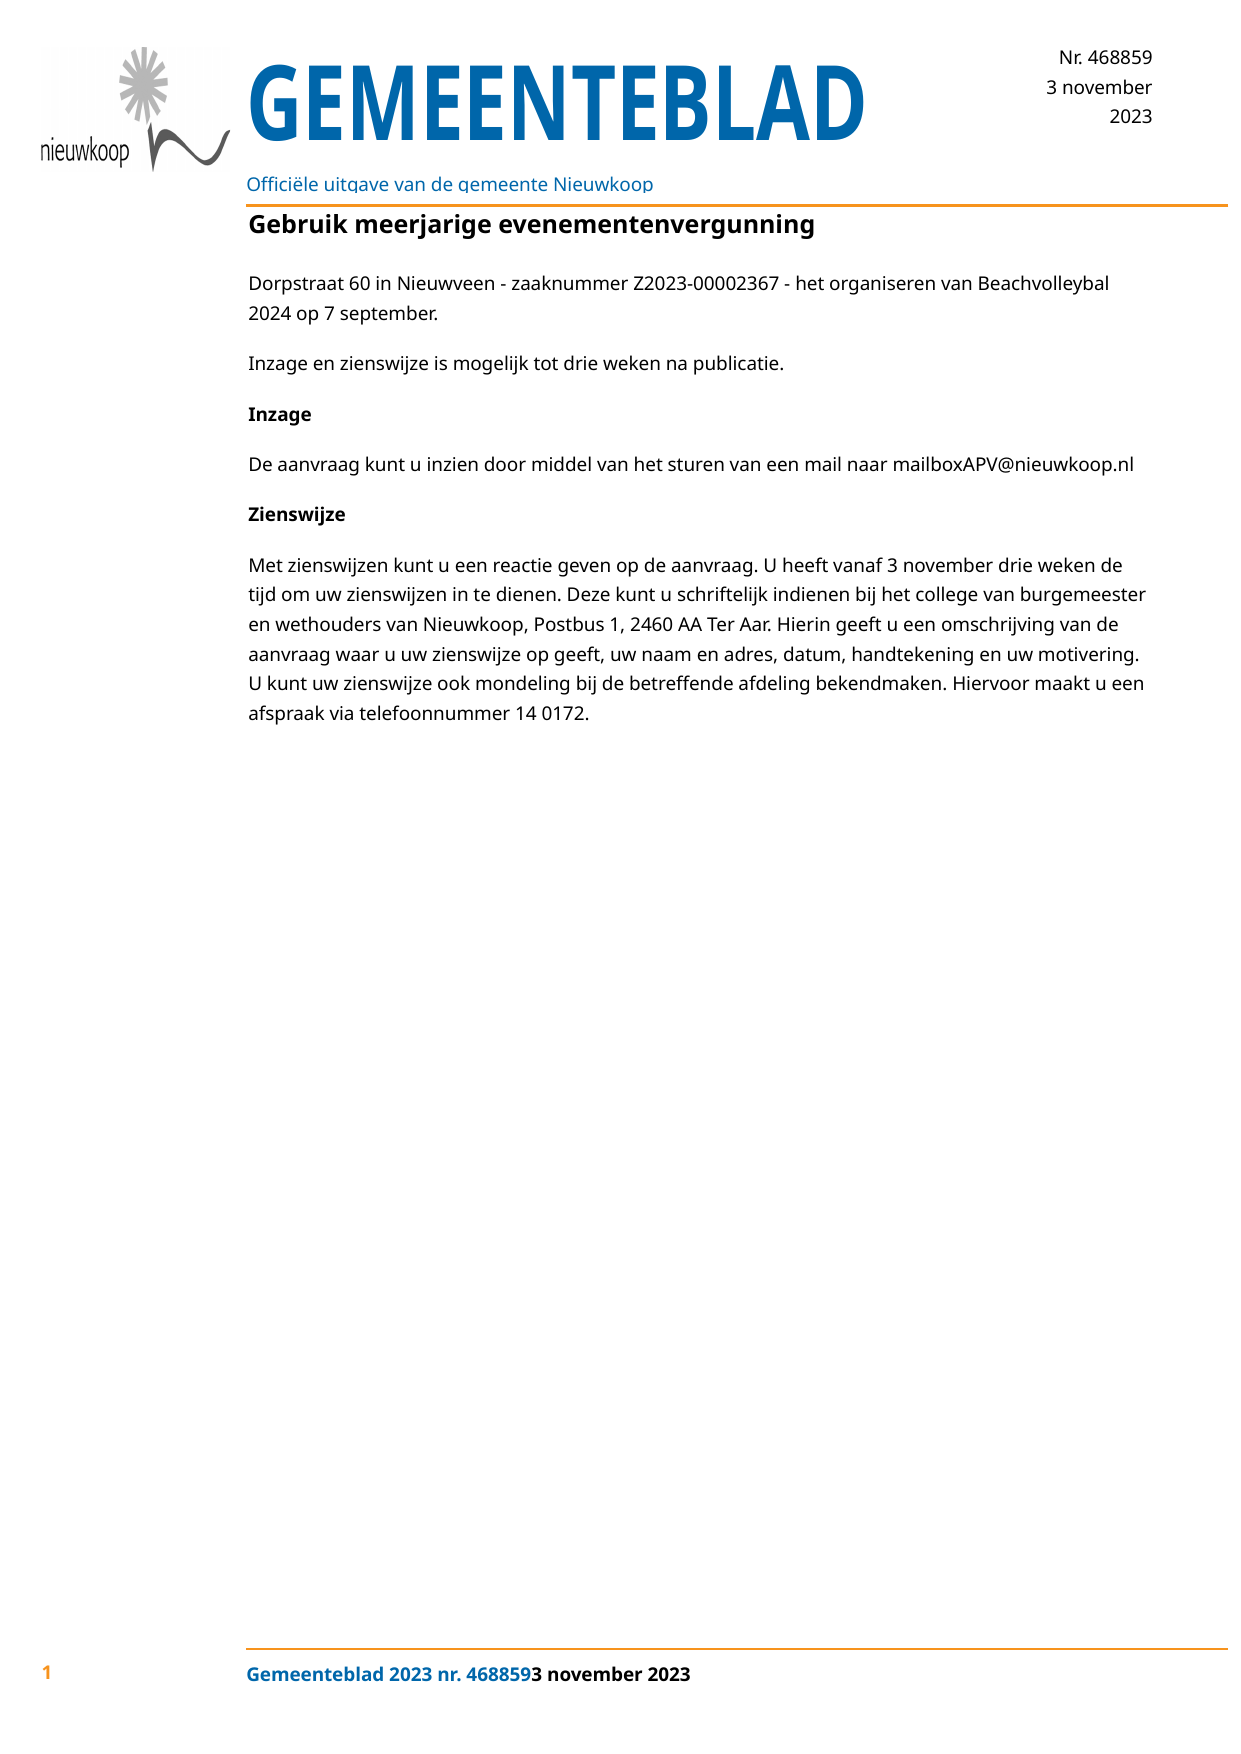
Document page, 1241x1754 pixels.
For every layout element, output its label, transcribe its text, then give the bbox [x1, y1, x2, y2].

text Inzage [248, 401, 1152, 426]
text Gebruik meerjarige evenementenvergunning [248, 207, 1152, 241]
text De aanvraag kunt u inzien door middel van het sturen van een mail naar mailboxAPV@nieuwkoop.nl [248, 451, 1152, 477]
text Zienswijze [248, 502, 1152, 527]
text Inzage en zienswijze is mogelijk tot drie weken na publicatie. [248, 350, 1152, 376]
text Dorpstraat 60 in Nieuwveen - zaaknummer Z2023-00002367 - het organiseren van Beachvolleybal 2024 op 7 september. [248, 270, 1152, 326]
picture [41, 47, 231, 172]
text Met zienswijzen kunt u een reactie geven op de aanvraag. U heeft vanaf 3 november drie weken de tijd om uw zienswijzen in te dienen. Deze kunt u schriftelijk indienen bij het college van burgemeester en wethouders van Nieuwkoop, Postbus 1, 2460 AA Ter Aar. Hierin geeft u een omschrijving van de aanvraag waar u uw zienswijze op geeft, uw naam en adres, datum, handtekening en uw motivering. U kunt uw zienswijze ook mondeling bij de betreffende afdeling bekendmaken. Hiervoor maakt u een afspraak via telefoonnummer 14 0172. [248, 552, 1152, 726]
